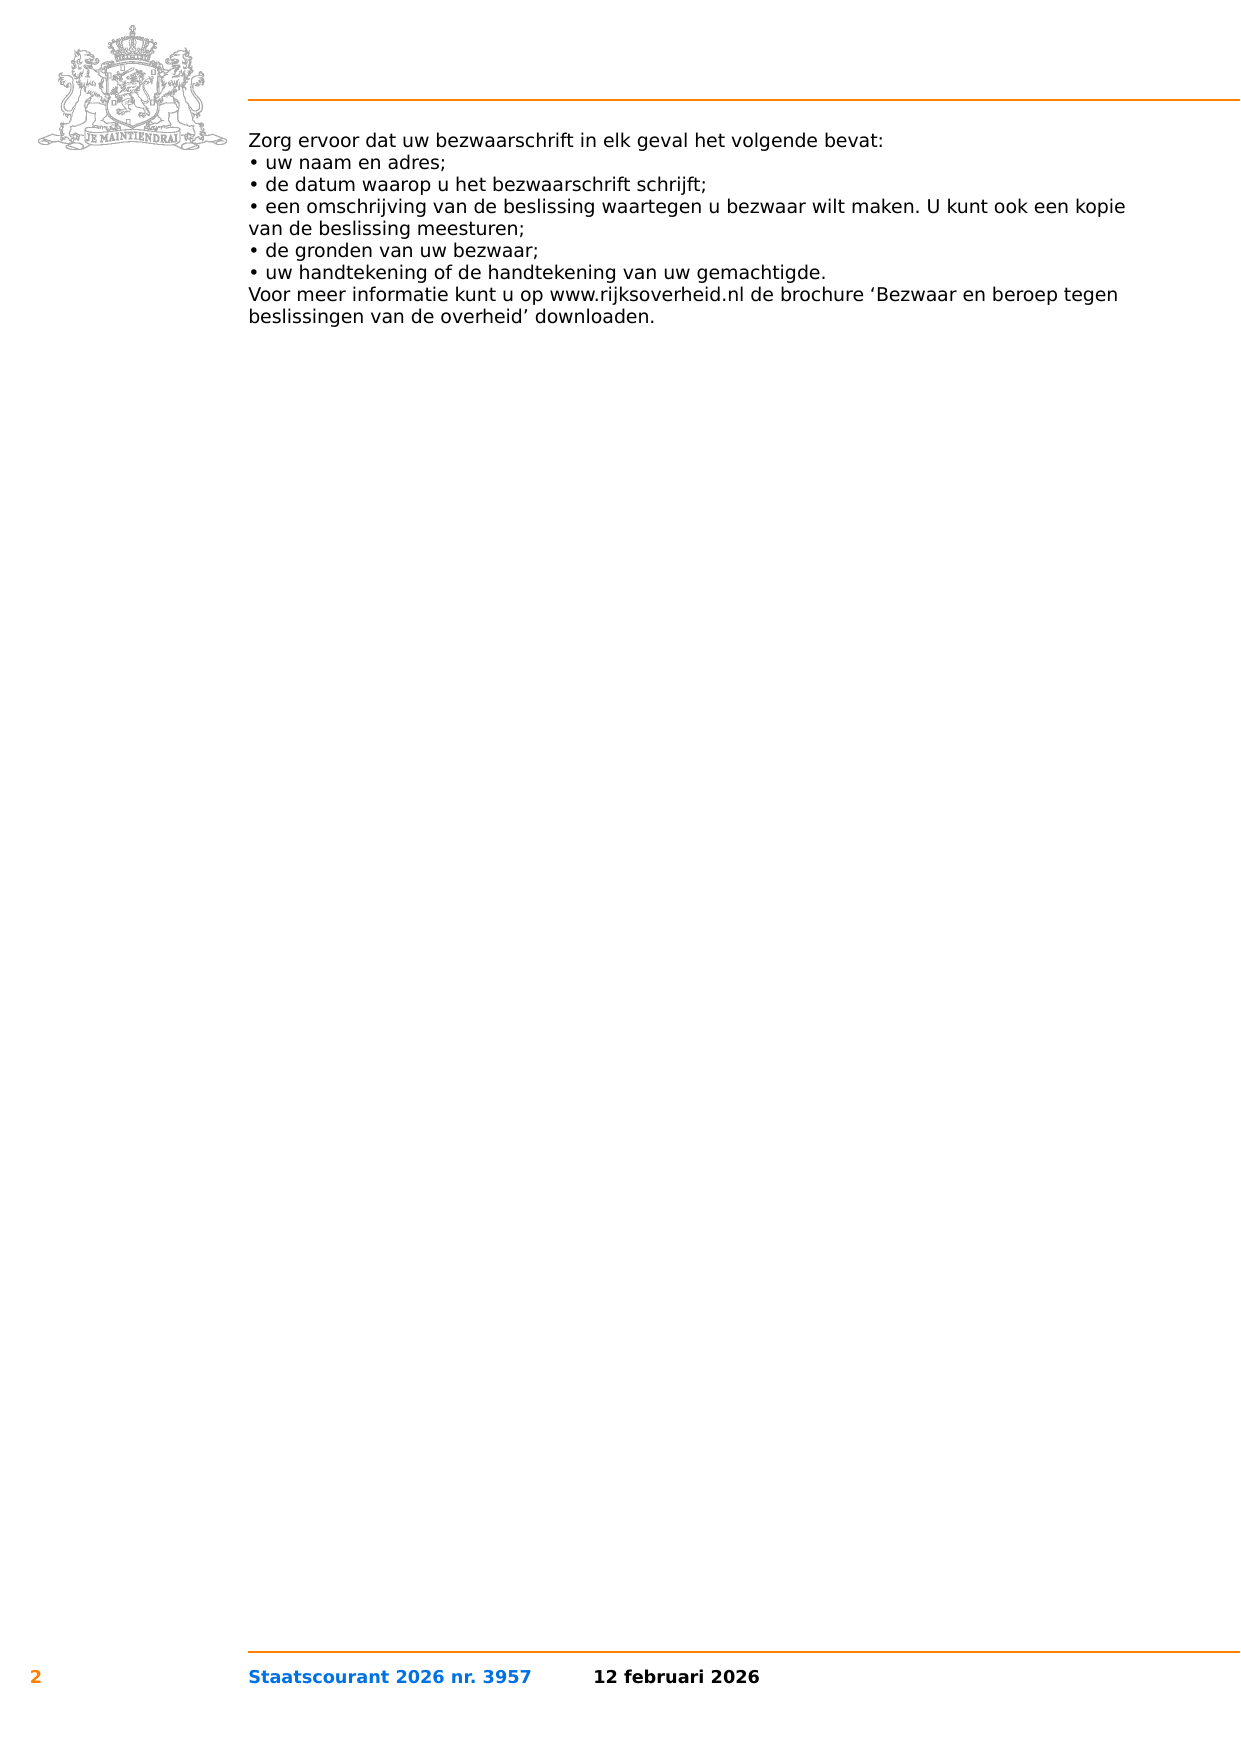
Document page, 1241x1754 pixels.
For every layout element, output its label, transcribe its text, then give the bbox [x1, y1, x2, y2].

text • de datum waarop u het bezwaarschrift schrijft; [248, 174, 1163, 196]
text • uw handtekening of de handtekening van uw gemachtigde. [248, 262, 1163, 284]
text • de gronden van uw bezwaar; [248, 240, 1163, 262]
picture [38, 25, 227, 150]
text Zorg ervoor dat uw bezwaarschrift in elk geval het volgende bevat: [248, 130, 1163, 152]
text • uw naam en adres; [248, 152, 1163, 174]
text • een omschrijving van de beslissing waartegen u bezwaar wilt maken. U kunt ook een kopie van de beslissing meesturen; [248, 196, 1163, 240]
text Voor meer informatie kunt u op www.rijksoverheid.nl de brochure ‘Bezwaar en beroep tegen beslissingen van de overheid’ downloaden. [248, 284, 1163, 328]
